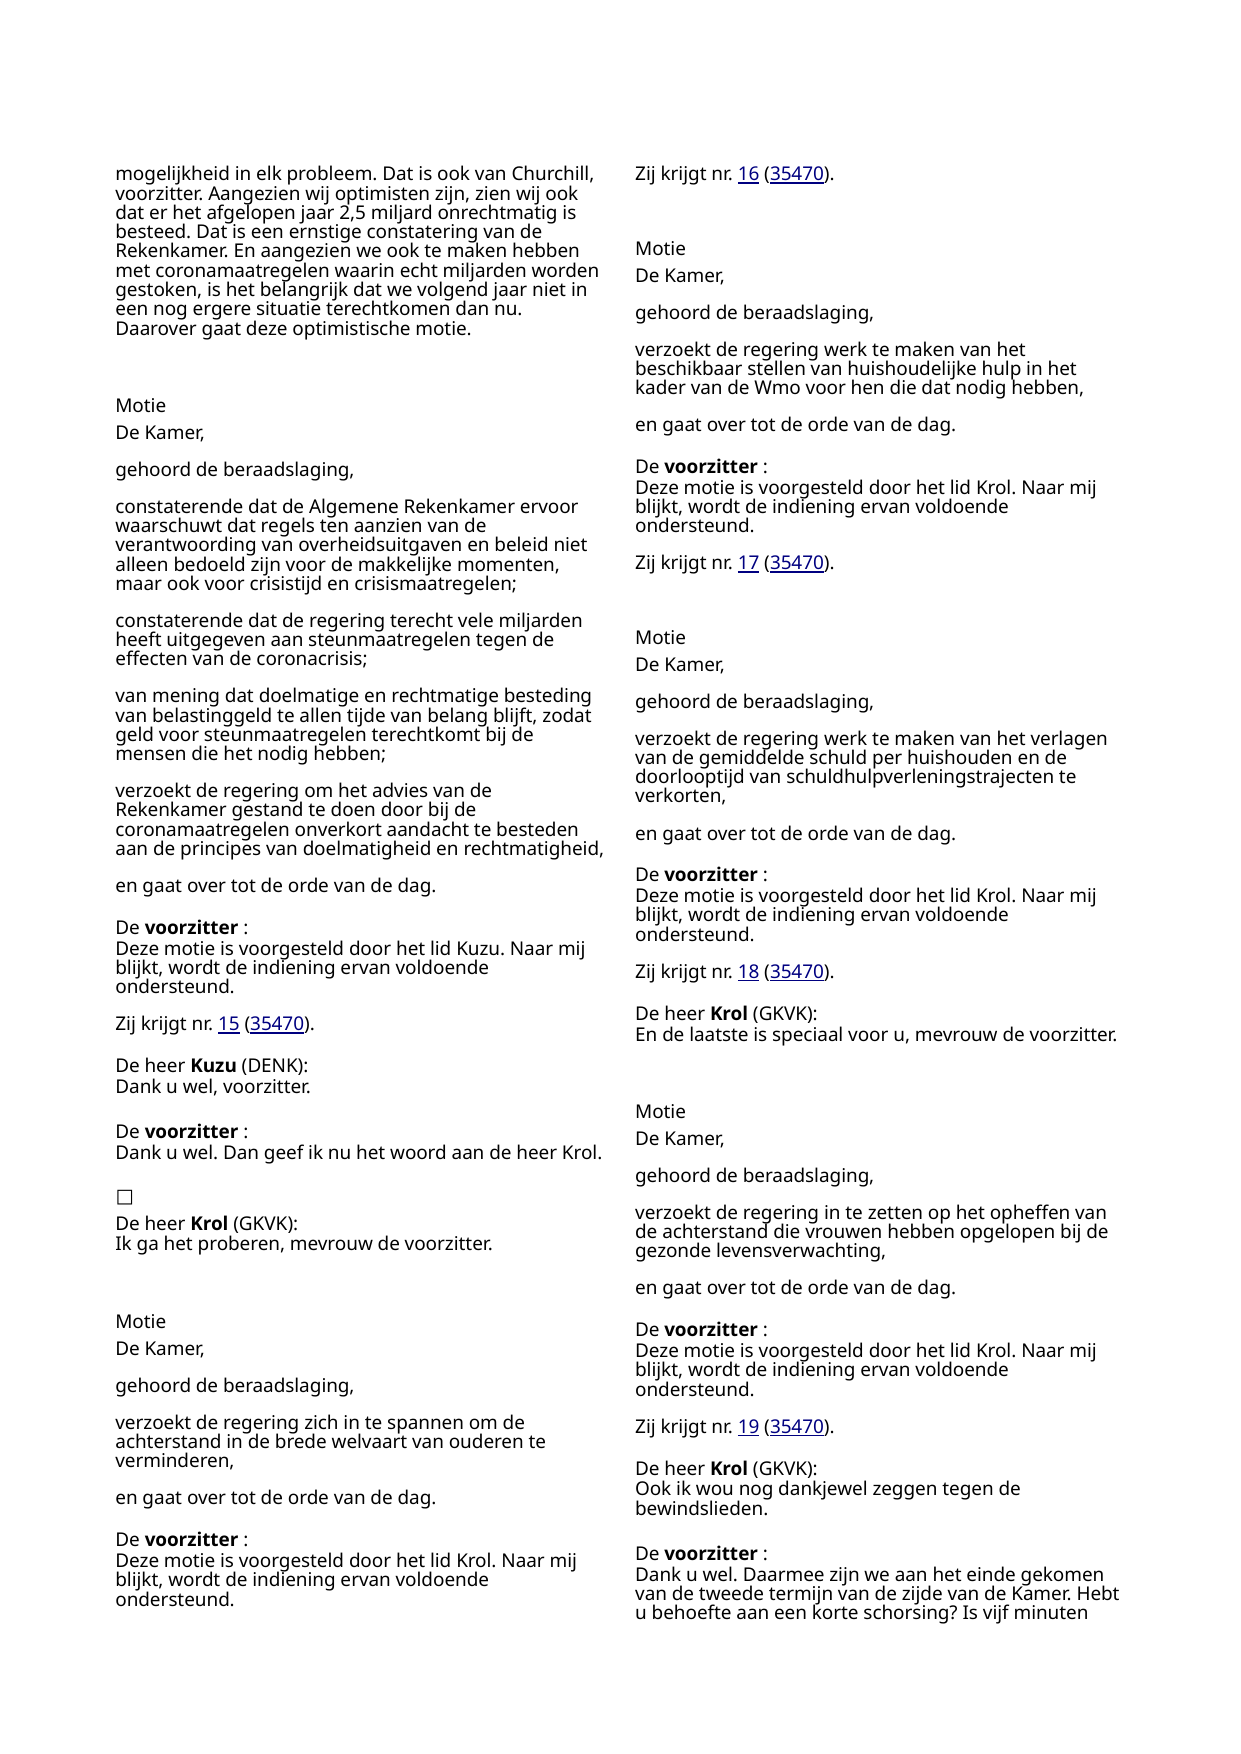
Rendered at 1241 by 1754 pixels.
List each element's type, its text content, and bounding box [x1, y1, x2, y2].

text De voorzitter : [635, 861, 1125, 887]
text Zij krijgt nr. 19 (35470). [635, 1418, 1125, 1437]
text Deze motie is voorgesteld door het lid Krol. Naar mij blijkt, wordt de indiening ervan voldoende ondersteund. [635, 479, 1125, 537]
text verzoekt de regering in te zetten op het opheffen van de achterstand die vrouwen hebben opgelopen bij de gezonde levensverwachting, [635, 1204, 1125, 1262]
text De Kamer, [635, 1130, 1125, 1149]
text Dank u wel, voorzitter. [115, 1078, 605, 1097]
text Dank u wel. Daarmee zijn we aan het einde gekomen van de tweede termijn van de zijde van de Kamer. Hebt u behoefte aan een korte schorsing? Is vijf minuten [635, 1566, 1125, 1623]
text De Kamer, [635, 267, 1125, 286]
text De voorzitter : [115, 914, 605, 940]
text Deze motie is voorgesteld door het lid Kuzu. Naar mij blijkt, wordt de indiening ervan voldoende ondersteund. [115, 940, 605, 997]
text De heer Kuzu (DENK): [115, 1052, 605, 1078]
text Motie [635, 1098, 1125, 1124]
text De Kamer, [115, 424, 605, 443]
text De voorzitter : [635, 1540, 1125, 1566]
text en gaat over tot de orde van de dag. [635, 1279, 1125, 1299]
text gehoord de beraadslaging, [635, 304, 1125, 323]
text verzoekt de regering werk te maken van het verlagen van de gemiddelde schuld per huishouden en de doorlooptijd van schuldhulpverleningstrajecten te verkorten, [635, 730, 1125, 807]
text Ik ga het proberen, mevrouw de voorzitter. [115, 1235, 605, 1255]
text De voorzitter : [115, 1118, 605, 1144]
text en gaat over tot de orde van de dag. [115, 1489, 605, 1508]
text De Kamer, [635, 656, 1125, 675]
text De voorzitter : [115, 1526, 605, 1552]
text mogelijkheid in elk probleem. Dat is ook van Churchill, voorzitter. Aangezien wij optimisten zijn, zien wij ook dat er het afgelopen jaar 2,5 miljard onrechtmatig is besteed. Dat is een ernstige constatering van de Rekenkamer. En aangezien we ook te maken hebben met coronamaatregelen waarin echt miljarden worden gestoken, is het belangrijk dat we volgend jaar niet in een nog ergere situatie terechtkomen dan nu. Daarover gaat deze optimistische motie. [115, 165, 605, 339]
text Deze motie is voorgesteld door het lid Krol. Naar mij blijkt, wordt de indiening ervan voldoende ondersteund. [635, 887, 1125, 945]
text en gaat over tot de orde van de dag. [635, 824, 1125, 844]
text De heer Krol (GKVK): [635, 1455, 1125, 1480]
text Deze motie is voorgesteld door het lid Krol. Naar mij blijkt, wordt de indiening ervan voldoende ondersteund. [635, 1342, 1125, 1400]
text Deze motie is voorgesteld door het lid Krol. Naar mij blijkt, wordt de indiening ervan voldoende ondersteund. [115, 1552, 605, 1610]
text De Kamer, [115, 1340, 605, 1359]
text Motie [635, 624, 1125, 650]
text constaterende dat de Algemene Rekenkamer ervoor waarschuwt dat regels ten aanzien van de verantwoording van overheidsuitgaven en beleid niet alleen bedoeld zijn voor de makkelijke momenten, maar ook voor crisistijd en crisismaatregelen; [115, 498, 605, 594]
text En de laatste is speciaal voor u, mevrouw de voorzitter. [635, 1026, 1125, 1045]
text Zij krijgt nr. 15 (35470). [115, 1015, 605, 1034]
text verzoekt de regering zich in te spannen om de achterstand in de brede welvaart van ouderen te verminderen, [115, 1414, 605, 1472]
text De voorzitter : [635, 1316, 1125, 1342]
text verzoekt de regering werk te maken van het beschikbaar stellen van huishoudelijke hulp in het kader van de Wmo voor hen die dat nodig hebben, [635, 341, 1125, 398]
text gehoord de beraadslaging, [115, 1377, 605, 1396]
text en gaat over tot de orde van de dag. [115, 877, 605, 896]
text De heer Krol (GKVK): [115, 1210, 605, 1235]
text verzoekt de regering om het advies van de Rekenkamer gestand te doen door bij de coronamaatregelen onverkort aandacht te besteden aan de principes van doelmatigheid en rechtmatigheid, [115, 782, 605, 859]
text Zij krijgt nr. 18 (35470). [635, 963, 1125, 982]
text Ook ik wou nog dankjewel zeggen tegen de bewindslieden. [635, 1480, 1125, 1519]
text gehoord de beraadslaging, [635, 1167, 1125, 1186]
text Motie [115, 392, 605, 418]
text Motie [635, 235, 1125, 261]
text De voorzitter : [635, 453, 1125, 479]
text en gaat over tot de orde van de dag. [635, 416, 1125, 435]
text Zij krijgt nr. 16 (35470). [635, 165, 1125, 184]
text van mening dat doelmatige en rechtmatige besteding van belastinggeld te allen tijde van belang blijft, zodat geld voor steunmaatregelen terechtkomt bij de mensen die het nodig hebben; [115, 687, 605, 764]
text Motie [115, 1308, 605, 1334]
text gehoord de beraadslaging, [635, 693, 1125, 712]
text constaterende dat de regering terecht vele miljarden heeft uitgegeven aan steunmaatregelen tegen de effecten van de coronacrisis; [115, 612, 605, 670]
text De heer Krol (GKVK): [635, 1000, 1125, 1026]
text gehoord de beraadslaging, [115, 461, 605, 480]
text Zij krijgt nr. 17 (35470). [635, 554, 1125, 574]
text Dank u wel. Dan geef ik nu het woord aan de heer Krol. [115, 1144, 605, 1163]
text ⬜ [115, 1184, 605, 1210]
